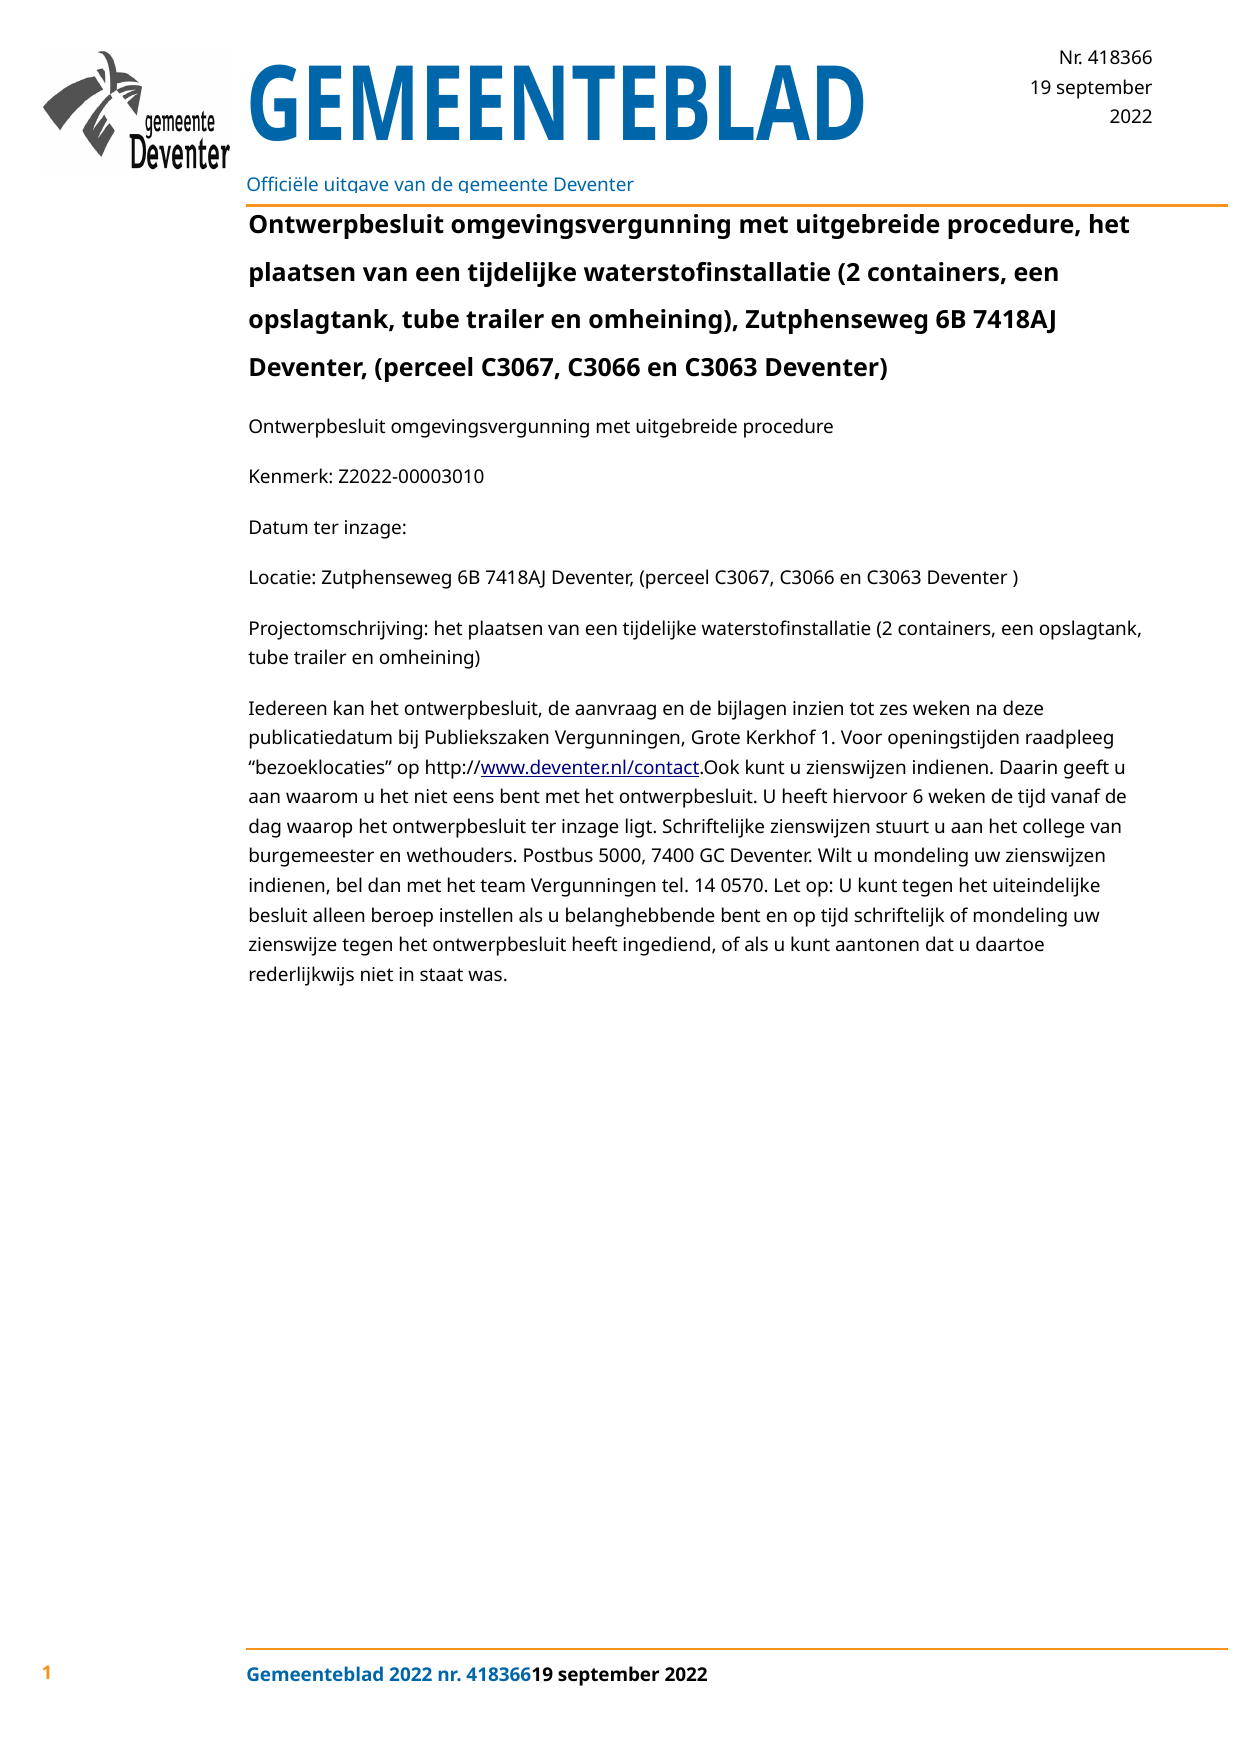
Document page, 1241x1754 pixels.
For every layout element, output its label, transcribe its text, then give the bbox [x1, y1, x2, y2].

text Kenmerk: Z2022-00003010 [248, 463, 1152, 489]
picture [41, 47, 231, 172]
text Datum ter inzage: [248, 514, 1152, 540]
text Ontwerpbesluit omgevingsvergunning met uitgebreide procedure, het plaatsen van een tijdelijke waterstofinstallatie (2 containers, een opslagtank, tube trailer en omheining), Zutphenseweg 6B 7418AJ Deventer, (perceel C3067, C3066 en C3063 Deventer) [248, 207, 1152, 384]
text Ontwerpbesluit omgevingsvergunning met uitgebreide procedure [248, 413, 1152, 439]
text Projectomschrijving: het plaatsen van een tijdelijke waterstofinstallatie (2 containers, een opslagtank, tube trailer en omheining) [248, 615, 1152, 670]
text Iedereen kan het ontwerpbesluit, de aanvraag en de bijlagen inzien tot zes weken na deze publicatiedatum bij Publiekszaken Vergunningen, Grote Kerkhof 1. Voor openingstijden raadpleeg “bezoeklocaties” op http://www.deventer.nl/contact.Ook kunt u zienswijzen indienen. Daarin geeft u aan waarom u het niet eens bent met het ontwerpbesluit. U heeft hiervoor 6 weken de tijd vanaf de dag waarop het ontwerpbesluit ter inzage ligt. Schriftelijke zienswijzen stuurt u aan het college van burgemeester en wethouders. Postbus 5000, 7400 GC Deventer. Wilt u mondeling uw zienswijzen indienen, bel dan met het team Vergunningen tel. 14 0570. Let op: U kunt tegen het uiteindelijke besluit alleen beroep instellen als u belanghebbende bent en op tijd schriftelijk of mondeling uw zienswijze tegen het ontwerpbesluit heeft ingediend, of als u kunt aantonen dat u daartoe rederlijkwijs niet in staat was. [248, 695, 1152, 987]
text Locatie: Zutphenseweg 6B 7418AJ Deventer, (perceel C3067, C3066 en C3063 Deventer ) [248, 564, 1152, 590]
